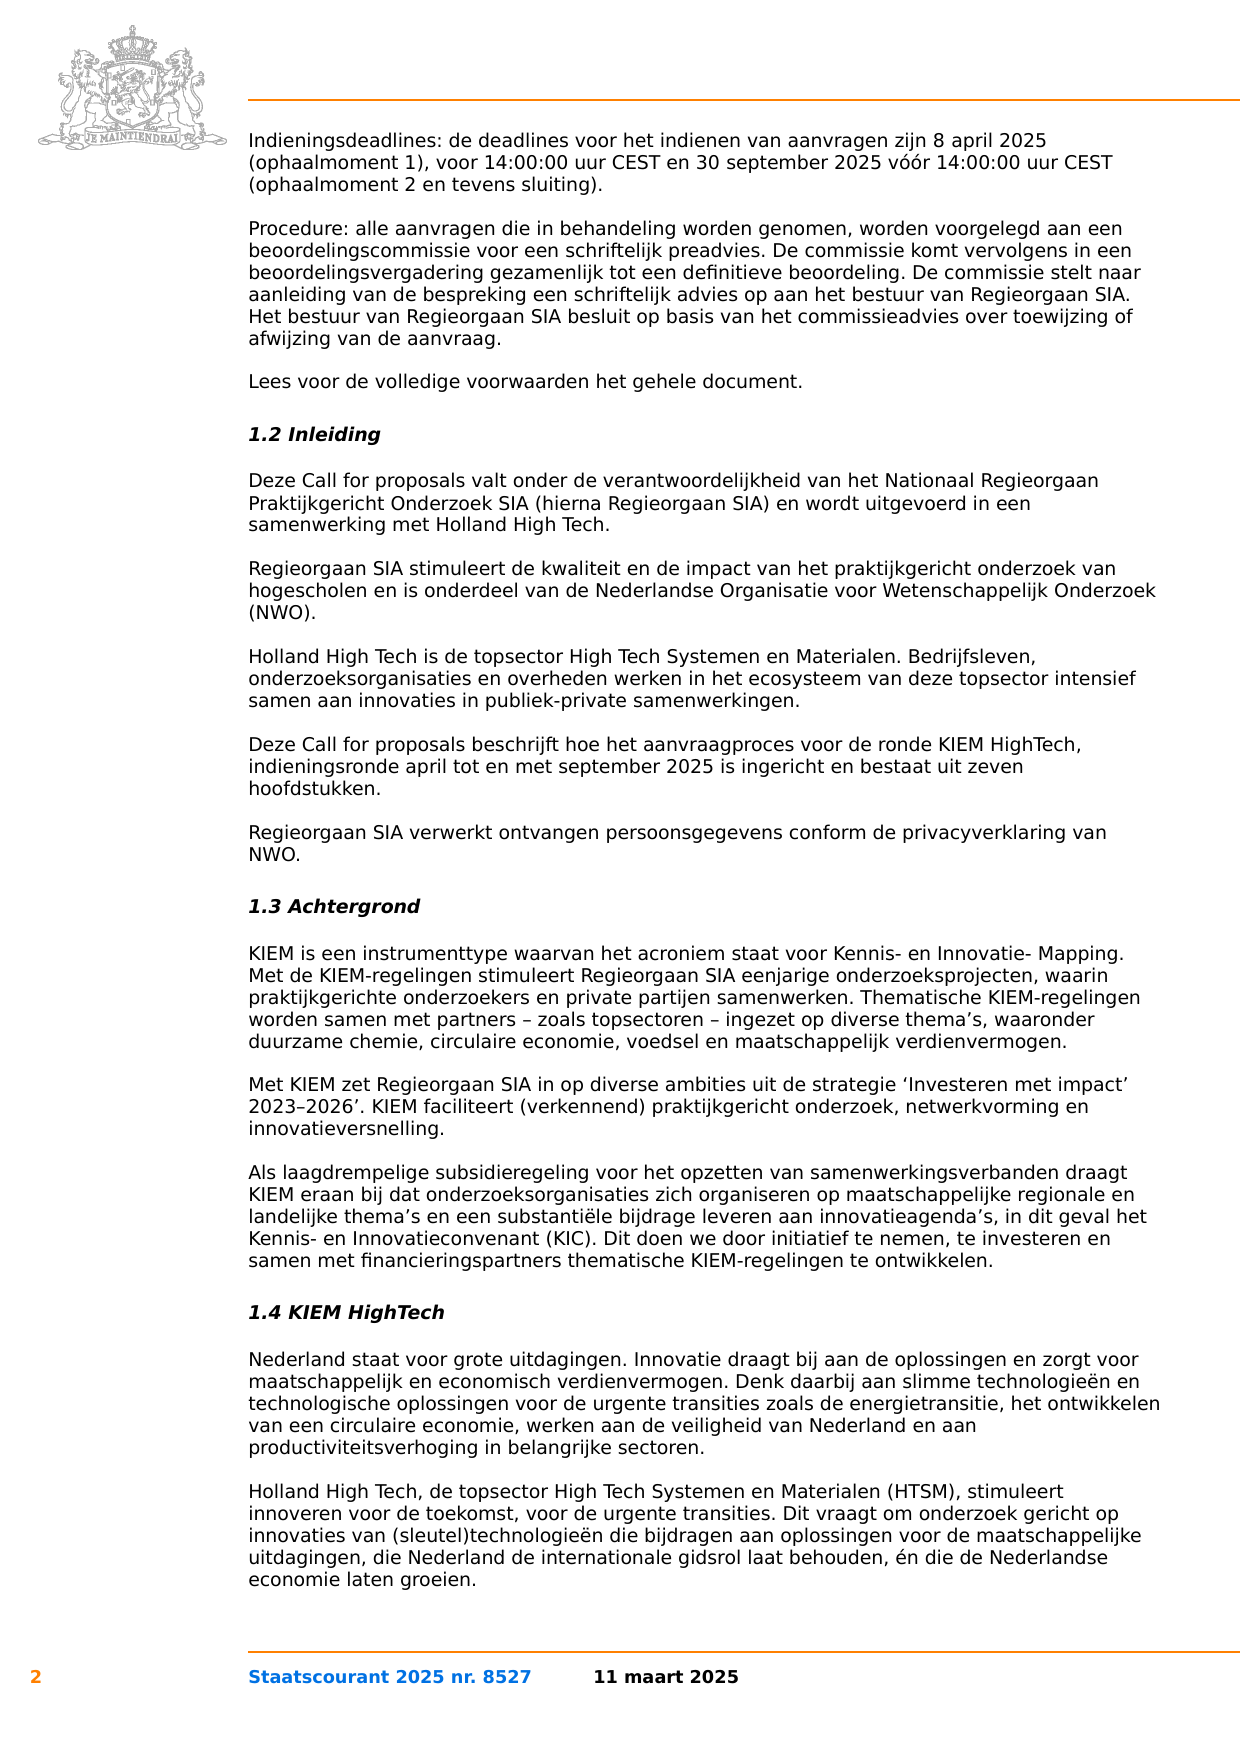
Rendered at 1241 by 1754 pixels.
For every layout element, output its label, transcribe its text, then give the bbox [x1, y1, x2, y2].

text Regieorgaan SIA verwerkt ontvangen persoonsgegevens conform de privacyverklaring van NWO. [248, 822, 1163, 866]
text Als laagdrempelige subsidieregeling voor het opzetten van samenwerkingsverbanden draagt KIEM eraan bij dat onderzoeksorganisaties zich organiseren op maatschappelijke regionale en landelijke thema’s en een substantiële bijdrage leveren aan innovatieagenda’s, in dit geval het Kennis- en Innovatieconvenant (KIC). Dit doen we door initiatief te nemen, te investeren en samen met financieringspartners thematische KIEM-regelingen te ontwikkelen. [248, 1162, 1163, 1272]
text Holland High Tech, de topsector High Tech Systemen en Materialen (HTSM), stimuleert innoveren voor de toekomst, voor de urgente transities. Dit vraagt om onderzoek gericht op innovaties van (sleutel)technologieën die bijdragen aan oplossingen voor de maatschappelijke uitdagingen, die Nederland de internationale gidsrol laat behouden, én die de Nederlandse economie laten groeien. [248, 1481, 1163, 1591]
text Lees voor de volledige voorwaarden het gehele document. [248, 371, 1163, 393]
text Deze Call for proposals valt onder de verantwoordelijkheid van het Nationaal Regieorgaan Praktijkgericht Onderzoek SIA (hierna Regieorgaan SIA) en wordt uitgevoerd in een samenwerking met Holland High Tech. [248, 470, 1163, 536]
text Regieorgaan SIA stimuleert de kwaliteit en de impact van het praktijkgericht onderzoek van hogescholen en is onderdeel van de Nederlandse Organisatie voor Wetenschappelijk Onderzoek (NWO). [248, 558, 1163, 624]
text KIEM is een instrumenttype waarvan het acroniem staat voor Kennis- en Innovatie- Mapping. Met de KIEM-regelingen stimuleert Regieorgaan SIA eenjarige onderzoeksprojecten, waarin praktijkgerichte onderzoekers en private partijen samenwerken. Thematische KIEM-regelingen worden samen met partners – zoals topsectoren – ingezet op diverse thema’s, waaronder duurzame chemie, circulaire economie, voedsel en maatschappelijk verdienvermogen. [248, 943, 1163, 1052]
text Indieningsdeadlines: de deadlines voor het indienen van aanvragen zijn 8 april 2025 (ophaalmoment 1), voor 14:00:00 uur CEST en 30 september 2025 vóór 14:00:00 uur CEST (ophaalmoment 2 en tevens sluiting). [248, 130, 1163, 196]
text Procedure: alle aanvragen die in behandeling worden genomen, worden voorgelegd aan een beoordelingscommissie voor een schriftelijk preadvies. De commissie komt vervolgens in een beoordelingsvergadering gezamenlijk tot een definitieve beoordeling. De commissie stelt naar aanleiding van de bespreking een schriftelijk advies op aan het bestuur van Regieorgaan SIA. Het bestuur van Regieorgaan SIA besluit op basis van het commissieadvies over toewijzing of afwijzing van de aanvraag. [248, 218, 1163, 349]
text Met KIEM zet Regieorgaan SIA in op diverse ambities uit de strategie ‘Investeren met impact’ 2023–2026’. KIEM faciliteert (verkennend) praktijkgericht onderzoek, netwerkvorming en innovatieversnelling. [248, 1074, 1163, 1140]
picture [38, 25, 227, 150]
subtitle 1.2 Inleiding [248, 423, 1163, 445]
text Deze Call for proposals beschrijft hoe het aanvraagproces voor de ronde KIEM HighTech, indieningsronde april tot en met september 2025 is ingericht en bestaat uit zeven hoofdstukken. [248, 734, 1163, 800]
text Nederland staat voor grote uitdagingen. Innovatie draagt bij aan de oplossingen en zorgt voor maatschappelijk en economisch verdienvermogen. Denk daarbij aan slimme technologieën en technologische oplossingen voor de urgente transities zoals de energietransitie, het ontwikkelen van een circulaire economie, werken aan de veiligheid van Nederland en aan productiviteitsverhoging in belangrijke sectoren. [248, 1349, 1163, 1459]
text Holland High Tech is de topsector High Tech Systemen en Materialen. Bedrijfsleven, onderzoeksorganisaties en overheden werken in het ecosysteem van deze topsector intensief samen aan innovaties in publiek-private samenwerkingen. [248, 646, 1163, 712]
subtitle 1.4 KIEM HighTech [248, 1302, 1163, 1324]
subtitle 1.3 Achtergrond [248, 896, 1163, 918]
